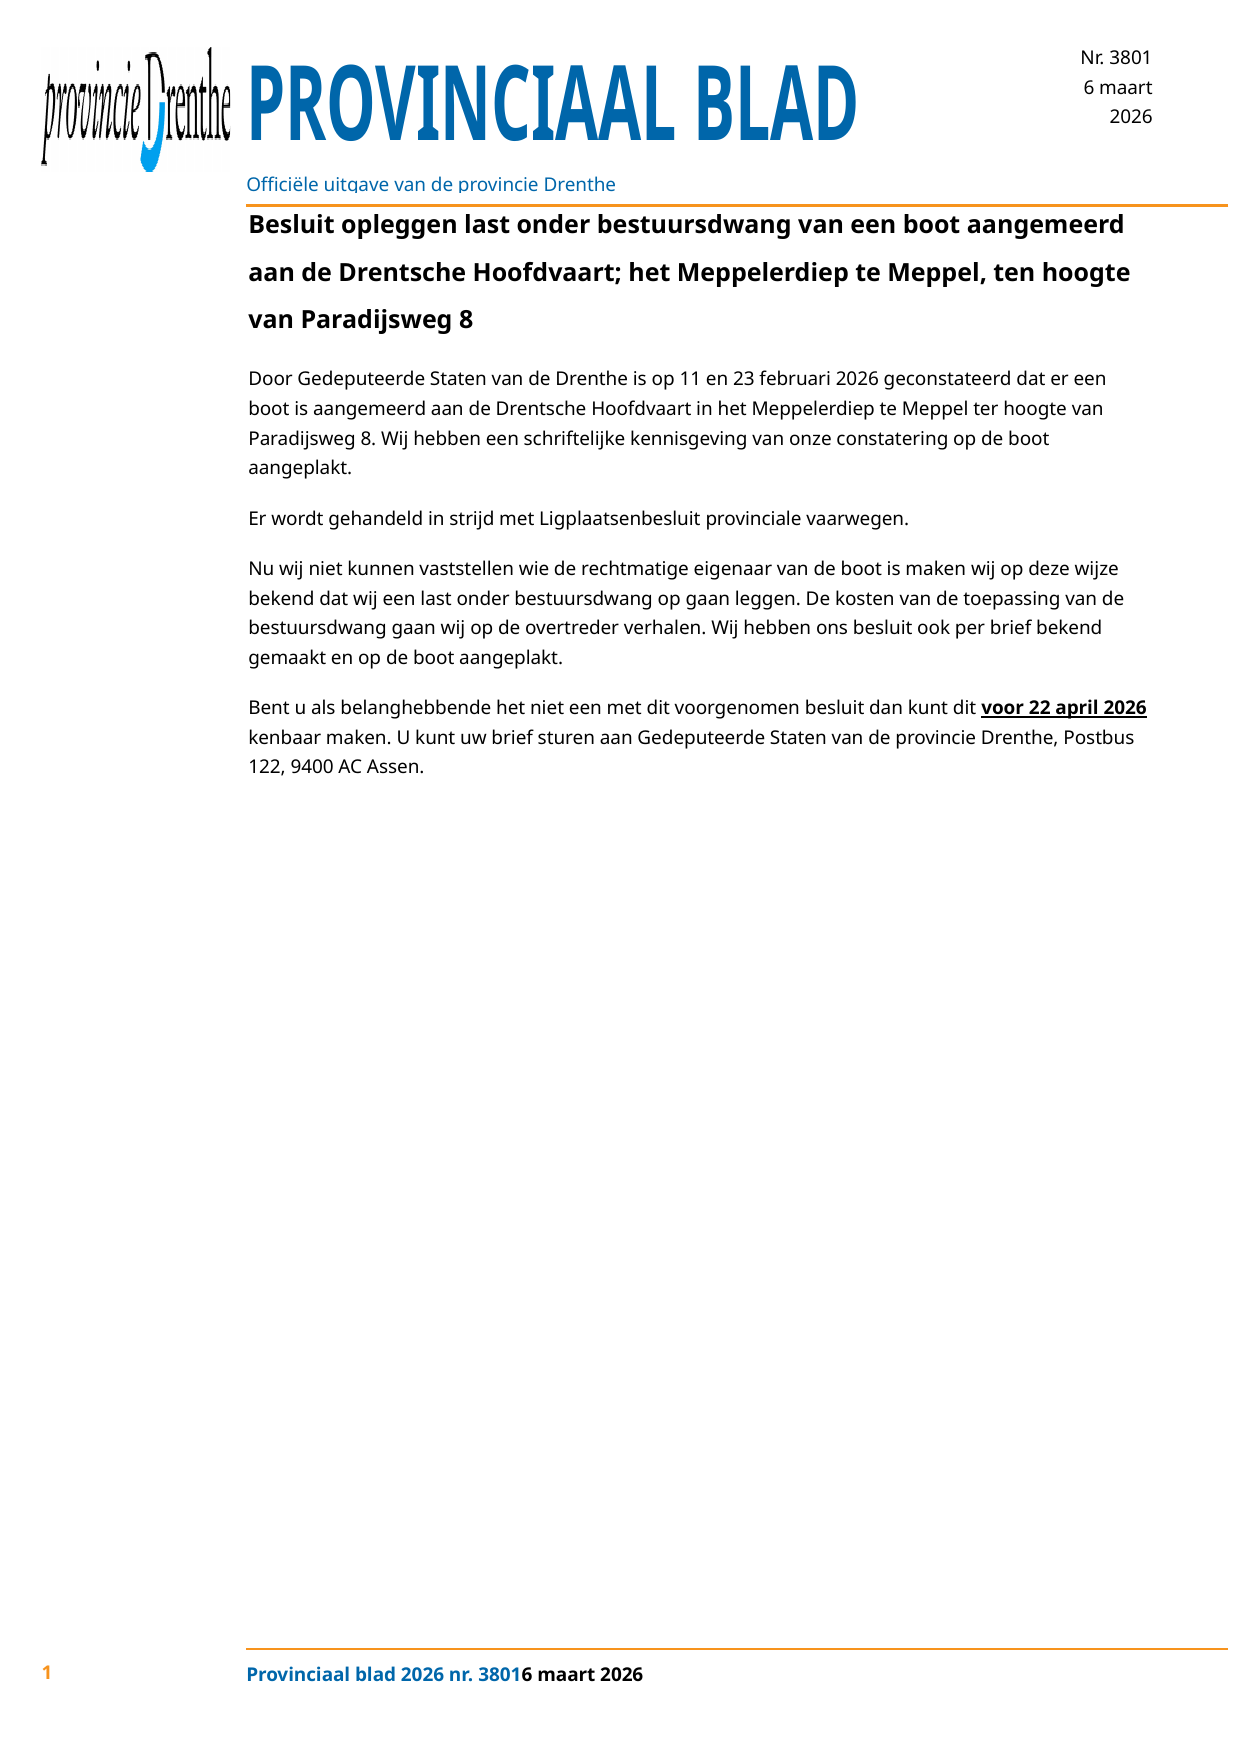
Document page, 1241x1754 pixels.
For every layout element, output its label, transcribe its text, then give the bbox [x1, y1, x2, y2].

text Door Gedeputeerde Staten van de Drenthe is op 11 en 23 februari 2026 geconstateerd dat er een boot is aangemeerd aan de Drentsche Hoofdvaart in het Meppelerdiep te Meppel ter hoogte van Paradijsweg 8. Wij hebben een schriftelijke kennisgeving van onze constatering op de boot aangeplakt. [248, 366, 1152, 480]
text Besluit opleggen last onder bestuursdwang van een boot aangemeerd aan de Drentsche Hoofdvaart; het Meppelerdiep te Meppel, ten hoogte van Paradijsweg 8 [248, 207, 1152, 336]
text Er wordt gehandeld in strijd met Ligplaatsenbesluit provinciale vaarwegen. [248, 505, 1152, 530]
text Nu wij niet kunnen vaststellen wie de rechtmatige eigenaar van de boot is maken wij op deze wijze bekend dat wij een last onder bestuursdwang op gaan leggen. De kosten van de toepassing van de bestuursdwang gaan wij op de overtreder verhalen. Wij hebben ons besluit ook per brief bekend gemaakt en op de boot aangeplakt. [248, 555, 1152, 669]
text Bent u als belanghebbende het niet een met dit voorgenomen besluit dan kunt dit voor 22 april 2026 kenbaar maken. U kunt uw brief sturen aan Gedeputeerde Staten van de provincie Drenthe, Postbus 122, 9400 AC Assen. [248, 694, 1152, 779]
picture [41, 47, 231, 172]
